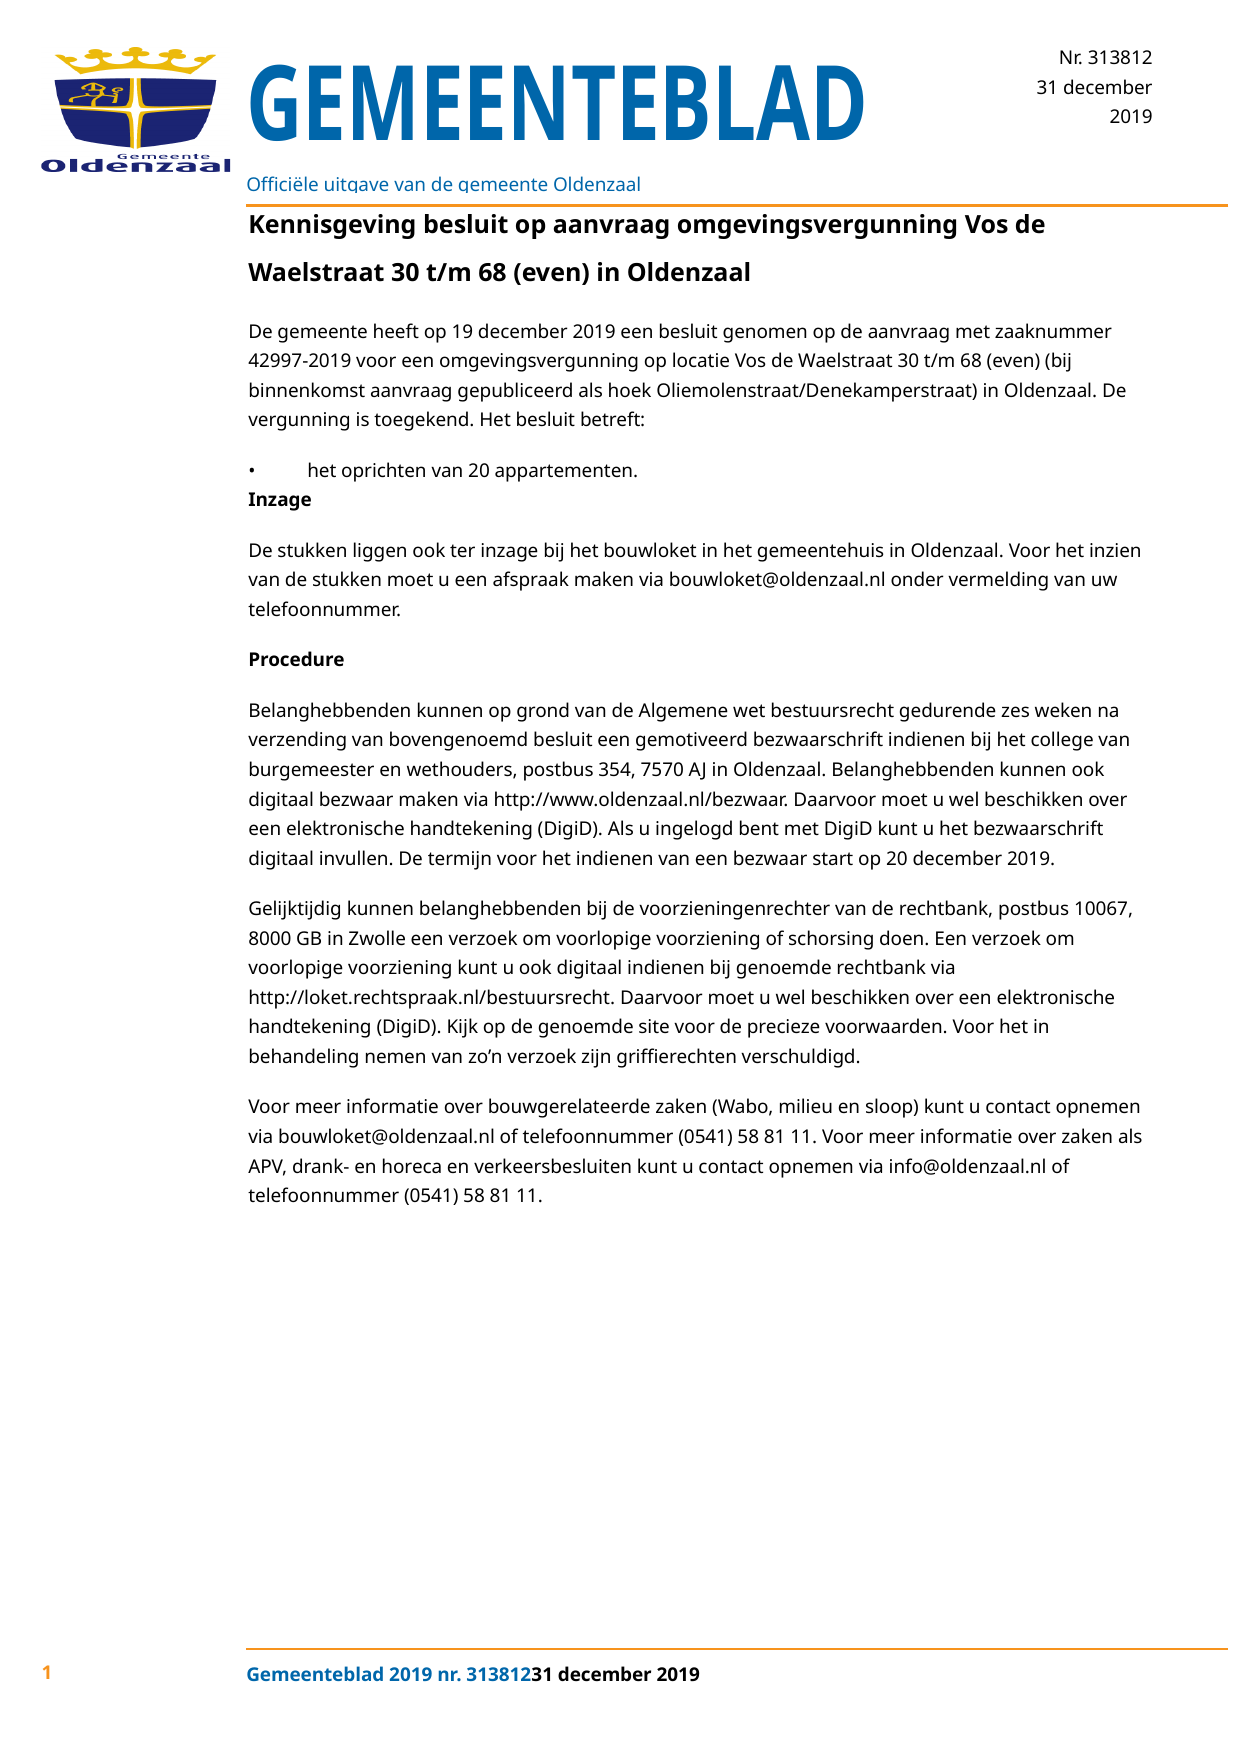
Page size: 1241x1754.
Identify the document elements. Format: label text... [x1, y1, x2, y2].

list het oprichten van 20 appartementen. [248, 457, 1152, 483]
text Kennisgeving besluit op aanvraag omgevingsvergunning Vos de Waelstraat 30 t/m 68 (even) in Oldenzaal [248, 207, 1152, 288]
text Voor meer informatie over bouwgerelateerde zaken (Wabo, milieu en sloop) kunt u contact opnemen via bouwloket@oldenzaal.nl of telefoonnummer (0541) 58 81 11. Voor meer informatie over zaken als APV, drank- en horeca en verkeersbesluiten kunt u contact opnemen via info@oldenzaal.nl of telefoonnummer (0541) 58 81 11. [248, 1094, 1152, 1208]
text Belanghebbenden kunnen op grond van de Algemene wet bestuursrecht gedurende zes weken na verzending van bovengenoemd besluit een gemotiveerd bezwaarschrift indienen bij het college van burgemeester en wethouders, postbus 354, 7570 AJ in Oldenzaal. Belanghebbenden kunnen ook digitaal bezwaar maken via http://www.oldenzaal.nl/bezwaar. Daarvoor moet u wel beschikken over een elektronische handtekening (DigiD). Als u ingelogd bent met DigiD kunt u het bezwaarschrift digitaal invullen. De termijn voor het indienen van een bezwaar start op 20 december 2019. [248, 697, 1152, 871]
picture [41, 47, 231, 172]
text Inzage [248, 487, 1152, 512]
text Procedure [248, 647, 1152, 672]
text De gemeente heeft op 19 december 2019 een besluit genomen op de aanvraag met zaaknummer 42997-2019 voor een omgevingsvergunning op locatie Vos de Waelstraat 30 t/m 68 (even) (bij binnenkomst aanvraag gepubliceerd als hoek Oliemolenstraat/Denekamperstraat) in Oldenzaal. De vergunning is toegekend. Het besluit betreft: [248, 318, 1152, 432]
text Gelijktijdig kunnen belanghebbenden bij de voorzieningenrechter van de rechtbank, postbus 10067, 8000 GB in Zwolle een verzoek om voorlopige voorziening of schorsing doen. Een verzoek om voorlopige voorziening kunt u ook digitaal indienen bij genoemde rechtbank via http://loket.rechtspraak.nl/bestuursrecht. Daarvoor moet u wel beschikken over een elektronische handtekening (DigiD). Kijk op de genoemde site voor de precieze voorwaarden. Voor het in behandeling nemen van zo’n verzoek zijn griffierechten verschuldigd. [248, 895, 1152, 1069]
text De stukken liggen ook ter inzage bij het bouwloket in het gemeentehuis in Oldenzaal. Voor het inzien van de stukken moet u een afspraak maken via bouwloket@oldenzaal.nl onder vermelding van uw telefoonnummer. [248, 537, 1152, 622]
